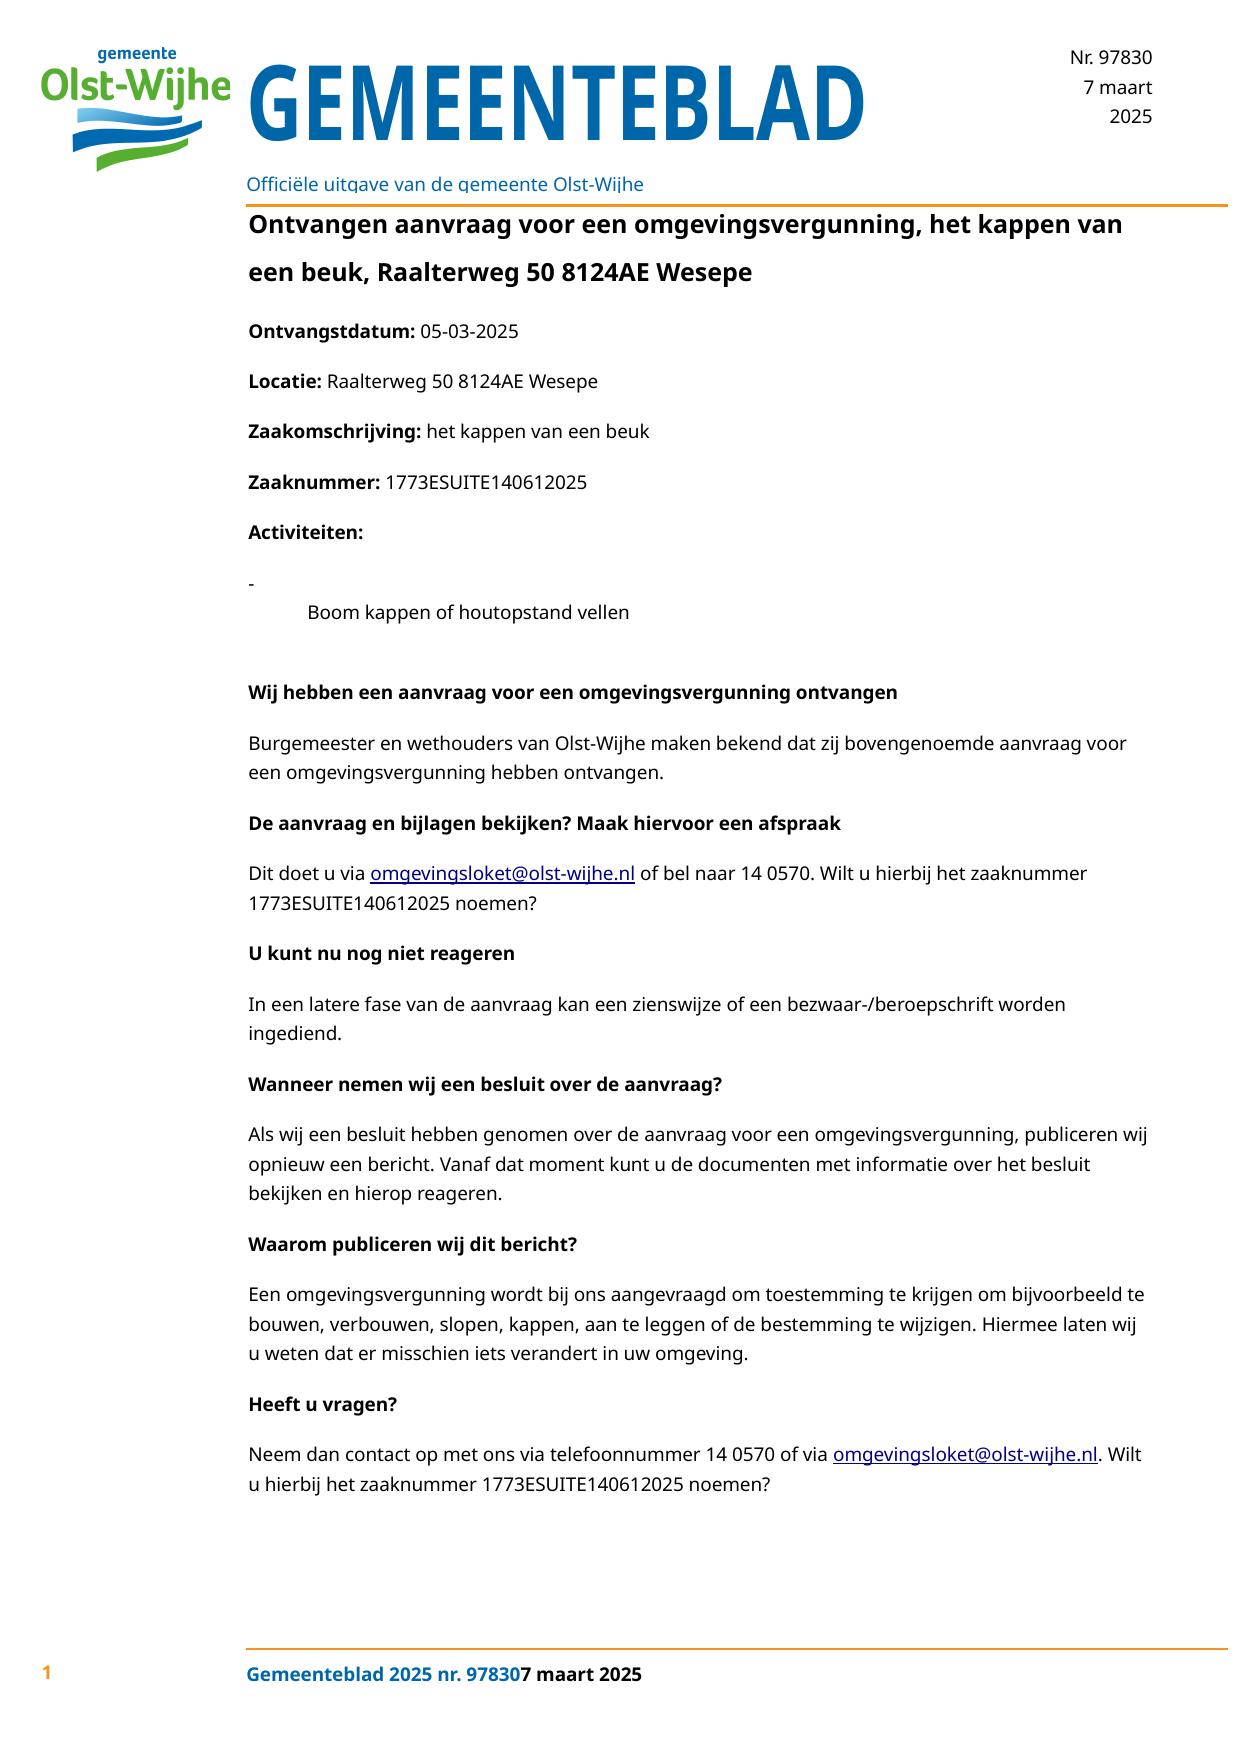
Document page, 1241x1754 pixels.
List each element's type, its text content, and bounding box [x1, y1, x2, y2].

text Als wij een besluit hebben genomen over de aanvraag voor een omgevingsvergunning, publiceren wij opnieuw een bericht. Vanaf dat moment kunt u de documenten met informatie over het besluit bekijken en hierop reageren. [248, 1121, 1152, 1206]
text Waarom publiceren wij dit bericht? [248, 1231, 1152, 1257]
text Activiteiten: [248, 519, 1152, 545]
text Ontvangstdatum: 05-03-2025 [248, 318, 1152, 344]
text Burgemeester en wethouders van Olst-Wijhe maken bekend dat zij bovengenoemde aanvraag voor een omgevingsvergunning hebben ontvangen. [248, 730, 1152, 785]
text In een latere fase van de aanvraag kan een zienswijze of een bezwaar-/beroepschrift worden ingediend. [248, 991, 1152, 1046]
text Wanneer nemen wij een besluit over de aanvraag? [248, 1071, 1152, 1097]
text Heeft u vragen? [248, 1391, 1152, 1417]
text De aanvraag en bijlagen bekijken? Maak hiervoor een afspraak [248, 810, 1152, 836]
text Ontvangen aanvraag voor een omgevingsvergunning, het kappen van een beuk, Raalterweg 50 8124AE Wesepe [248, 207, 1152, 288]
text Wij hebben een aanvraag voor een omgevingsvergunning ontvangen [248, 679, 1152, 705]
text Dit doet u via omgevingsloket@olst-wijhe.nl of bel naar 14 0570. Wilt u hierbij het zaaknummer 1773ESUITE140612025 noemen? [248, 860, 1152, 916]
text U kunt nu nog niet reageren [248, 940, 1152, 966]
text Een omgevingsvergunning wordt bij ons aangevraagd om toestemming te krijgen om bijvoorbeeld te bouwen, verbouwen, slopen, kappen, aan te leggen of de bestemming te wijzigen. Hiermee laten wij u weten dat er misschien iets verandert in uw omgeving. [248, 1281, 1152, 1366]
text Zaaknummer: 1773ESUITE140612025 [248, 469, 1152, 495]
text Locatie: Raalterweg 50 8124AE Wesepe [248, 368, 1152, 394]
list Boom kappen of houtopstand vellen [248, 599, 1152, 625]
picture [41, 47, 231, 172]
text Neem dan contact op met ons via telefoonnummer 14 0570 of via omgevingsloket@olst-wijhe.nl. Wilt u hierbij het zaaknummer 1773ESUITE140612025 noemen? [248, 1441, 1152, 1497]
text Zaakomschrijving: het kappen van een beuk [248, 419, 1152, 444]
